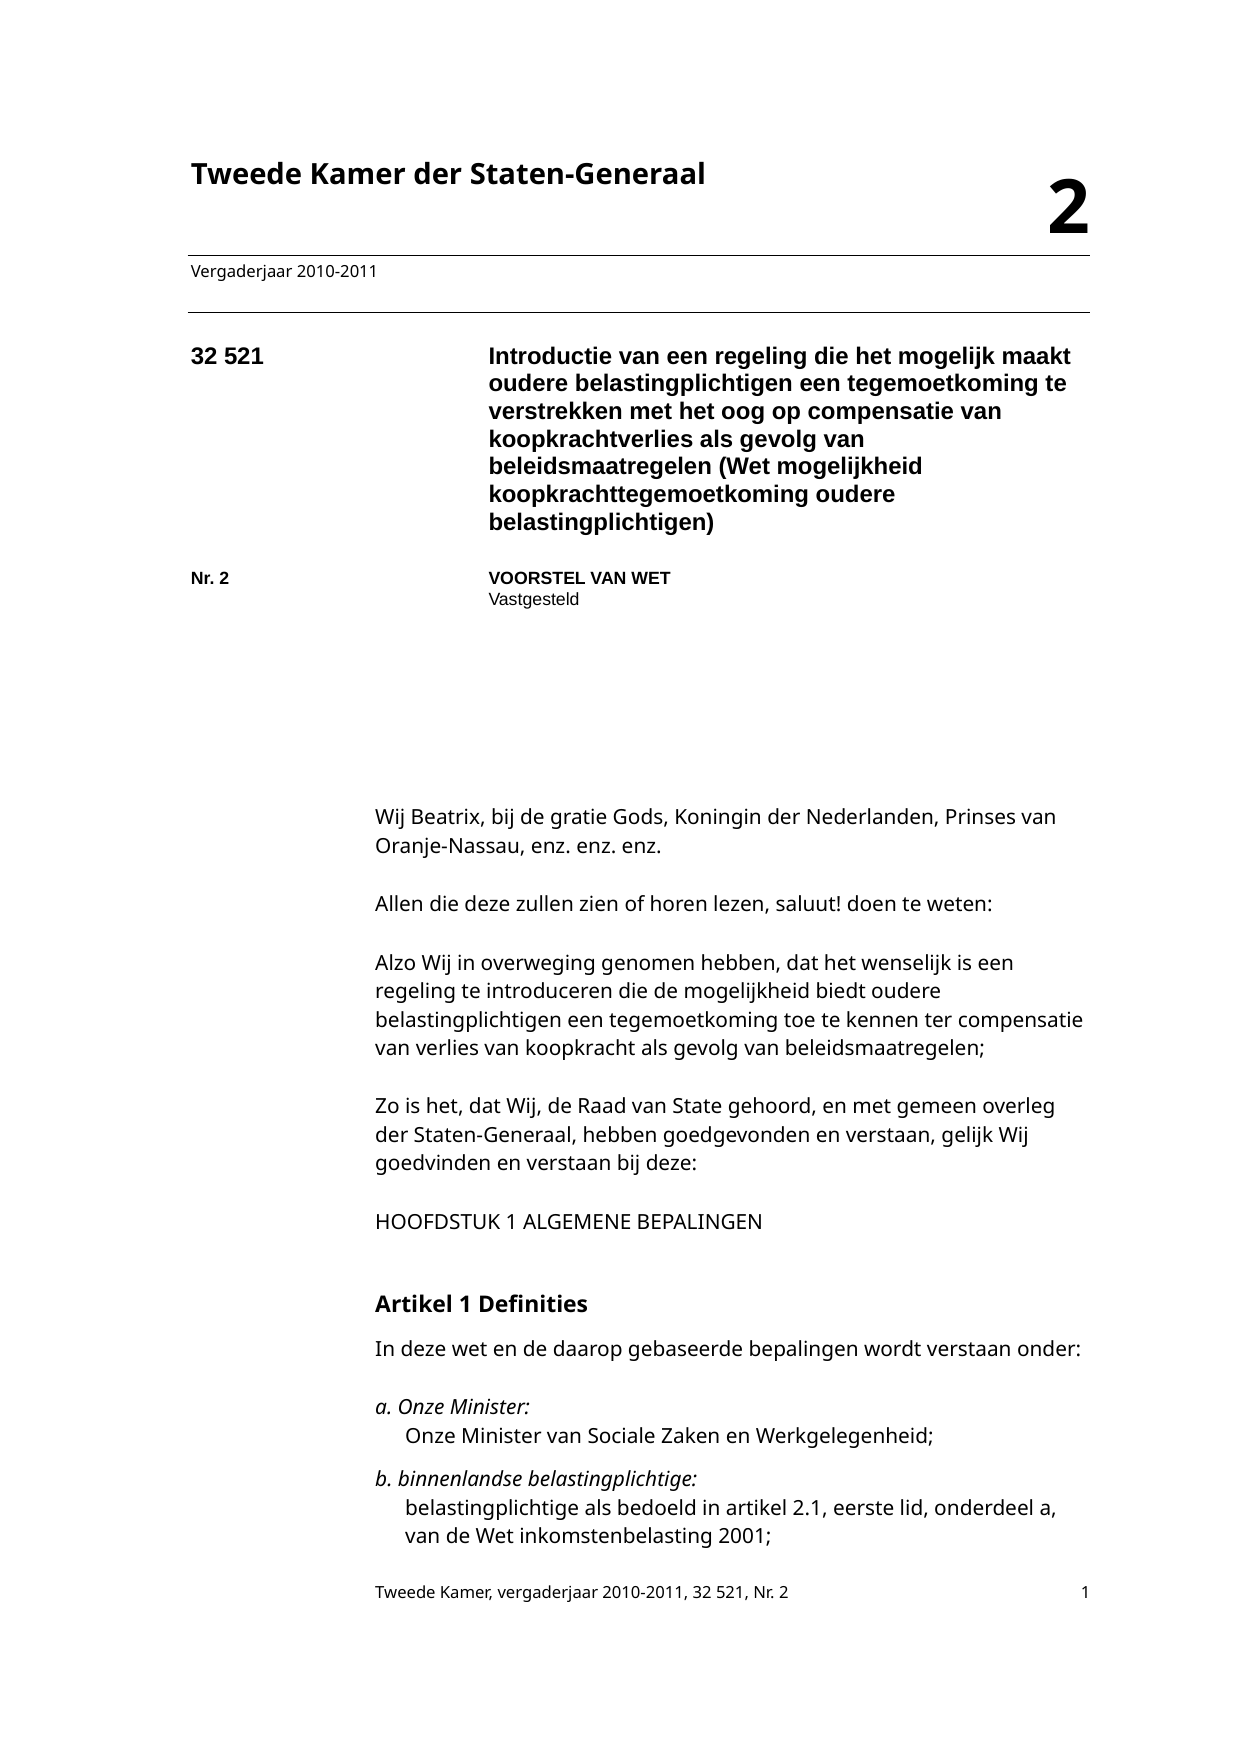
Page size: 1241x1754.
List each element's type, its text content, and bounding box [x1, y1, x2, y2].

table_cell 32 521 [188, 339, 485, 565]
text Onze Minister van Sociale Zaken en Werkgelegenheid; [405, 1421, 1090, 1449]
text b. binnenlandse belastingplichtige: [375, 1464, 1090, 1493]
text In deze wet en de daarop gebaseerde bepalingen wordt verstaan onder: [375, 1334, 1090, 1362]
table_header 2 [910, 150, 1090, 255]
table_cell [188, 313, 485, 339]
text Wij Beatrix, bij de gratie Gods, Koningin der Nederlanden, Prinses van Oranje-Nassau, enz. enz. enz. [375, 802, 1090, 859]
text Zo is het, dat Wij, de Raad van State gehoord, en met gemeen overleg der Staten-Generaal, hebben goedgevonden en verstaan, gelijk Wij goedvinden en verstaan bij deze: [375, 1092, 1090, 1177]
table_cell Introductie van een regeling die het mogelijk maakt oudere belastingplichtigen een tegemoetkoming te verstrekken met het oog op compensatie van koopkrachtverlies als gevolg van beleidsmaatregelen (Wet mogelijkheid koopkrachttegemoetkoming oudere belastingplichtigen) [485, 339, 1090, 565]
subtitle HOOFDSTUK 1 ALGEMENE BEPALINGEN [375, 1207, 1090, 1235]
text a. Onze Minister: [375, 1392, 1090, 1421]
text Allen die deze zullen zien of horen lezen, saluut! doen te weten: [375, 889, 1090, 918]
text Alzo Wij in overweging genomen hebben, dat het wenselijk is een regeling te introduceren die de mogelijkheid biedt oudere belastingplichtigen een tegemoetkoming toe te kennen ter compensatie van verlies van koopkracht als gevolg van beleidsmaatregelen; [375, 948, 1090, 1062]
table_cell [485, 313, 1090, 339]
text belastingplichtige als bedoeld in artikel 2.1, eerste lid, onderdeel a, van de Wet inkomstenbelasting 2001; [405, 1493, 1090, 1550]
table_header Tweede Kamer der Staten-Generaal [188, 150, 909, 255]
table_cell Vergaderjaar 2010-2011 [188, 256, 485, 312]
table_cell VOORSTEL VAN WET Vastgesteld [485, 565, 1090, 684]
table_cell [485, 256, 1090, 312]
table_cell Nr. 2 [188, 565, 485, 684]
subtitle Artikel 1 Definities [375, 1288, 1090, 1319]
